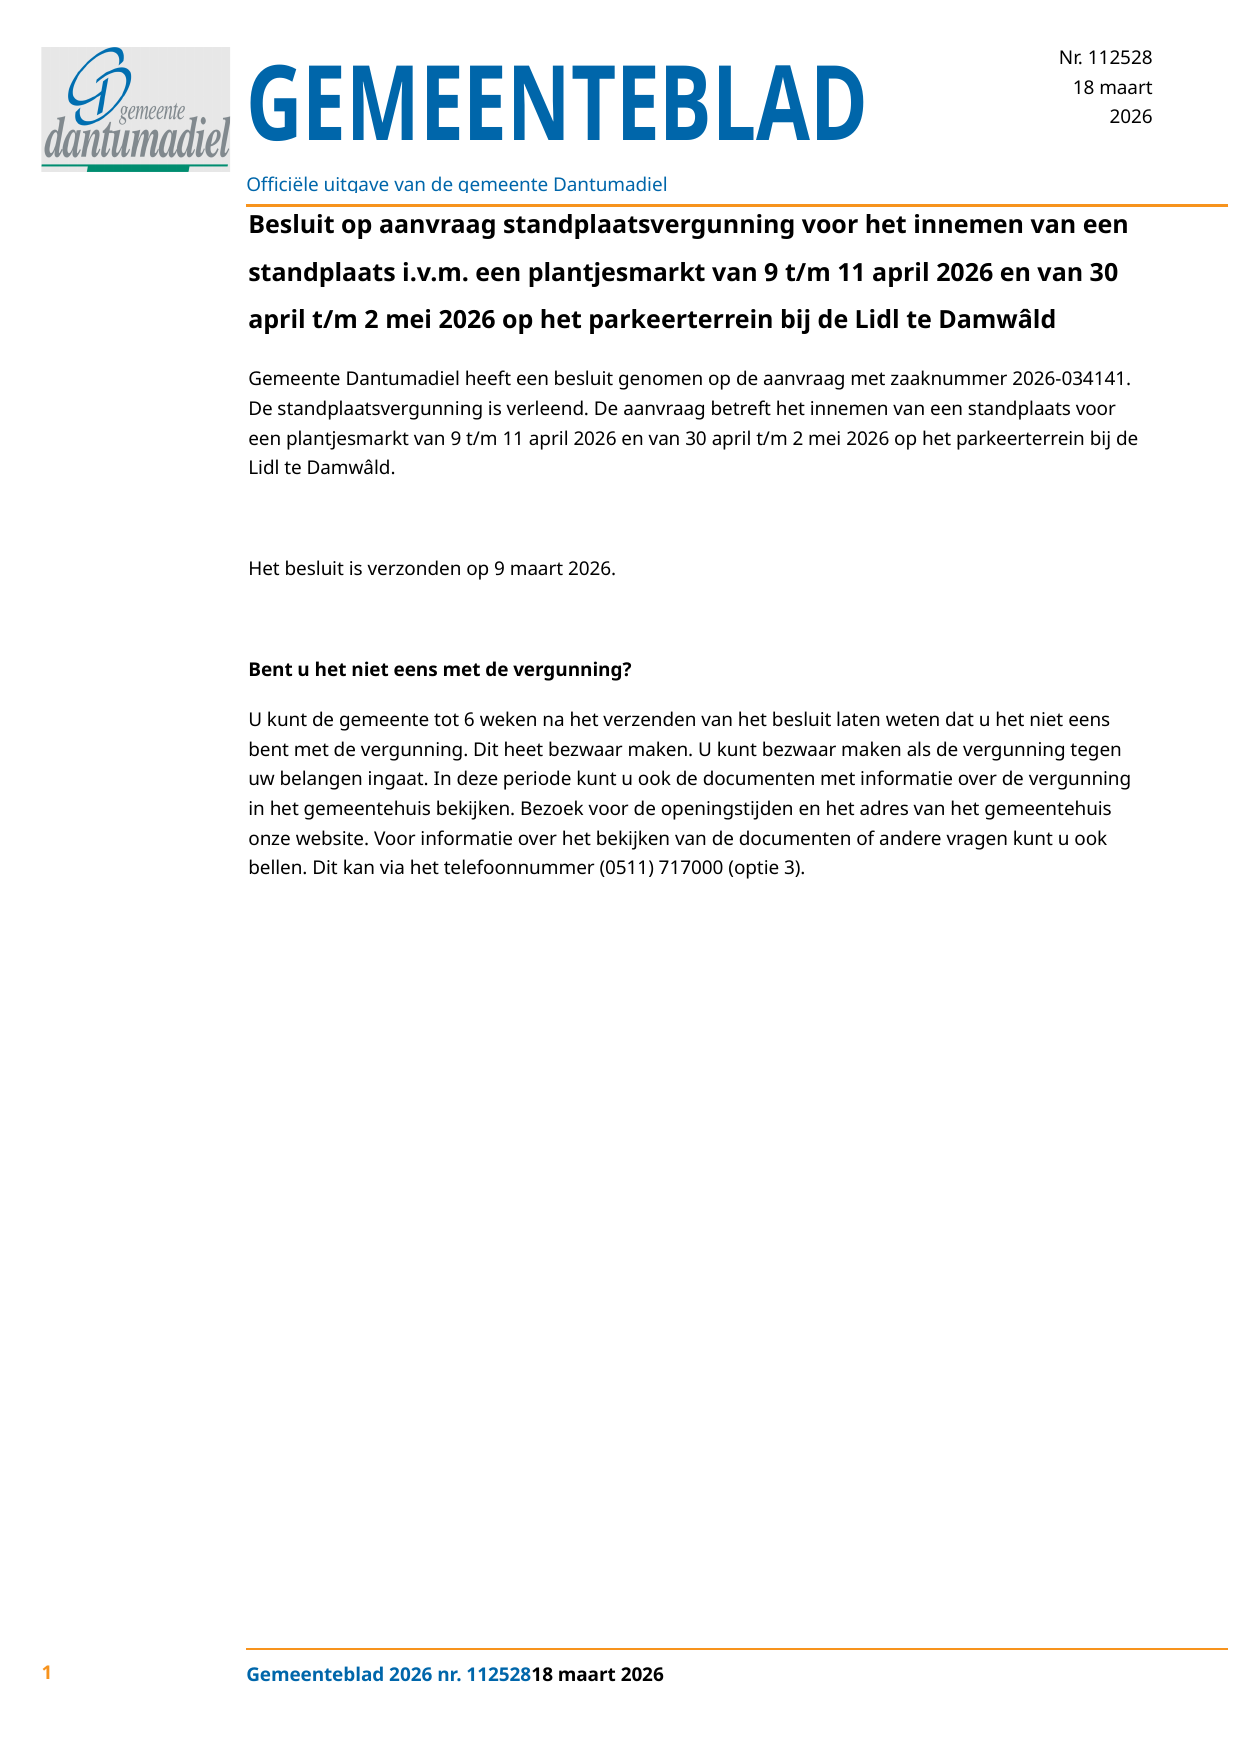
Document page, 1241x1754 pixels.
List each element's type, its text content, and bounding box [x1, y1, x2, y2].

text Het besluit is verzonden op 9 maart 2026. [248, 555, 1152, 581]
picture [41, 47, 231, 172]
text Bent u het niet eens met de vergunning? [248, 656, 1152, 682]
text Gemeente Dantumadiel heeft een besluit genomen op de aanvraag met zaaknummer 2026-034141. De standplaatsvergunning is verleend. De aanvraag betreft het innemen van een standplaats voor een plantjesmarkt van 9 t/m 11 april 2026 en van 30 april t/m 2 mei 2026 op het parkeerterrein bij de Lidl te Damwâld. [248, 366, 1152, 480]
text Besluit op aanvraag standplaatsvergunning voor het innemen van een standplaats i.v.m. een plantjesmarkt van 9 t/m 11 april 2026 en van 30 april t/m 2 mei 2026 op het parkeerterrein bij de Lidl te Damwâld [248, 207, 1152, 336]
text U kunt de gemeente tot 6 weken na het verzenden van het besluit laten weten dat u het niet eens bent met de vergunning. Dit heet bezwaar maken. U kunt bezwaar maken als de vergunning tegen uw belangen ingaat. In deze periode kunt u ook de documenten met informatie over de vergunning in het gemeentehuis bekijken. Bezoek voor de openingstijden en het adres van het gemeentehuis onze website. Voor informatie over het bekijken van de documenten of andere vragen kunt u ook bellen. Dit kan via het telefoonnummer (0511) 717000 (optie 3). [248, 706, 1152, 880]
